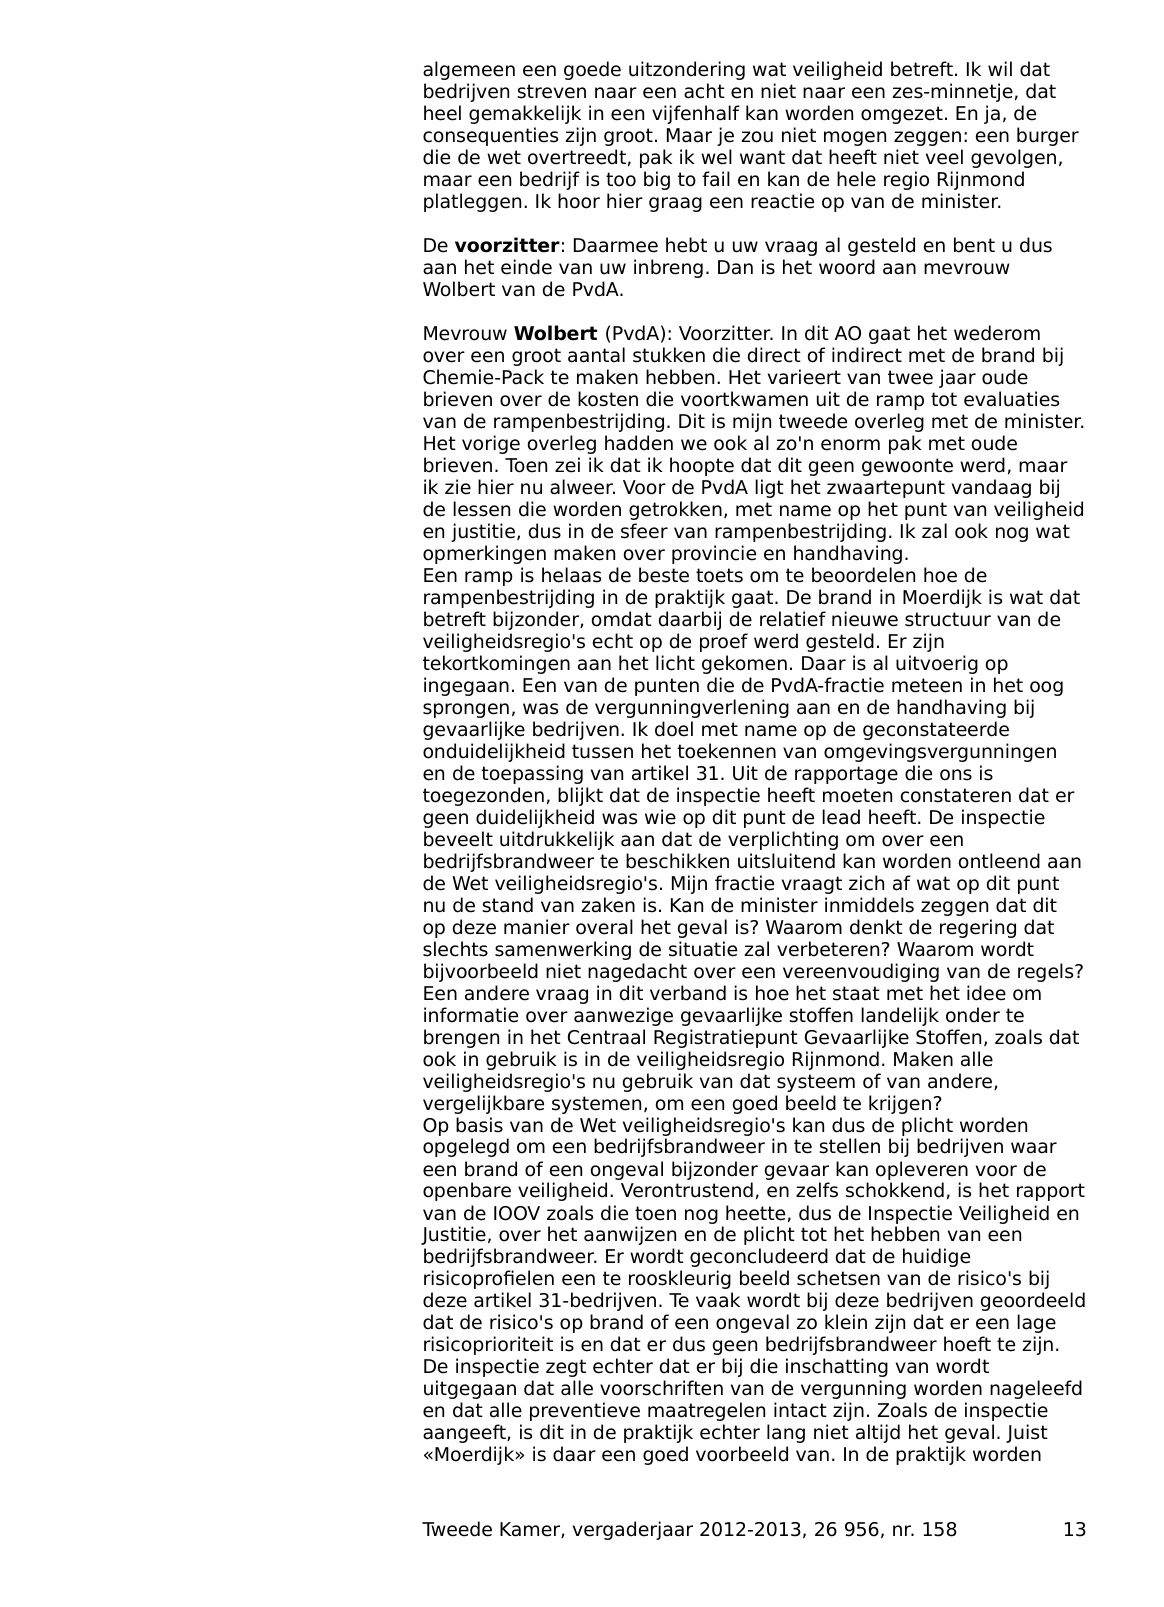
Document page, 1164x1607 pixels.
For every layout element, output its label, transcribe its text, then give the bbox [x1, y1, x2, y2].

text Een andere vraag in dit verband is hoe het staat met het idee om informatie over aanwezige gevaarlijke stoffen landelijk onder te brengen in het Centraal Registratiepunt Gevaarlijke Stoffen, zoals dat ook in gebruik is in de veiligheidsregio Rijnmond. Maken alle veiligheidsregio's nu gebruik van dat systeem of van andere, vergelijkbare systemen, om een goed beeld te krijgen? [422, 983, 1087, 1114]
text Een ramp is helaas de beste toets om te beoordelen hoe de rampenbestrijding in de praktijk gaat. De brand in Moerdijk is wat dat betreft bijzonder, omdat daarbij de relatief nieuwe structuur van de veiligheidsregio's echt op de proef werd gesteld. Er zijn tekortkomingen aan het licht gekomen. Daar is al uitvoerig op ingegaan. Een van de punten die de PvdA-fractie meteen in het oog sprongen, was de vergunningverlening aan en de handhaving bij gevaarlijke bedrijven. Ik doel met name op de geconstateerde onduidelijkheid tussen het toekennen van omgevingsvergunningen en de toepassing van artikel 31. Uit de rapportage die ons is toegezonden, blijkt dat de inspectie heeft moeten constateren dat er geen duidelijkheid was wie op dit punt de lead heeft. De inspectie beveelt uitdrukkelijk aan dat de verplichting om over een bedrijfsbrandweer te beschikken uitsluitend kan worden ontleend aan de Wet veiligheidsregio's. Mijn fractie vraagt zich af wat op dit punt nu de stand van zaken is. Kan de minister inmiddels zeggen dat dit op deze manier overal het geval is? Waarom denkt de regering dat slechts samenwerking de situatie zal verbeteren? Waarom wordt bijvoorbeeld niet nagedacht over een vereenvoudiging van de regels? [422, 565, 1087, 983]
text Mevrouw Wolbert (PvdA): Voorzitter. In dit AO gaat het wederom over een groot aantal stukken die direct of indirect met de brand bij Chemie-Pack te maken hebben. Het varieert van twee jaar oude brieven over de kosten die voortkwamen uit de ramp tot evaluaties van de rampenbestrijding. Dit is mijn tweede overleg met de minister. Het vorige overleg hadden we ook al zo'n enorm pak met oude brieven. Toen zei ik dat ik hoopte dat dit geen gewoonte werd, maar ik zie hier nu alweer. Voor de PvdA ligt het zwaartepunt vandaag bij de lessen die worden getrokken, met name op het punt van veiligheid en justitie, dus in de sfeer van rampenbestrijding. Ik zal ook nog wat opmerkingen maken over provincie en handhaving. [422, 323, 1087, 565]
text Op basis van de Wet veiligheidsregio's kan dus de plicht worden opgelegd om een bedrijfsbrandweer in te stellen bij bedrijven waar een brand of een ongeval bijzonder gevaar kan opleveren voor de openbare veiligheid. Verontrustend, en zelfs schokkend, is het rapport van de IOOV zoals die toen nog heette, dus de Inspectie Veiligheid en Justitie, over het aanwijzen en de plicht tot het hebben van een bedrijfsbrandweer. Er wordt geconcludeerd dat de huidige risicoprofielen een te rooskleurig beeld schetsen van de risico's bij deze artikel 31-bedrijven. Te vaak wordt bij deze bedrijven geoordeeld dat de risico's op brand of een ongeval zo klein zijn dat er een lage risicoprioriteit is en dat er dus geen bedrijfsbrandweer hoeft te zijn. De inspectie zegt echter dat er bij die inschatting van wordt uitgegaan dat alle voorschriften van de vergunning worden nageleefd en dat alle preventieve maatregelen intact zijn. Zoals de inspectie aangeeft, is dit in de praktijk echter lang niet altijd het geval. Juist «Moerdijk» is daar een goed voorbeeld van. In de praktijk worden [422, 1114, 1087, 1466]
text algemeen een goede uitzondering wat veiligheid betreft. Ik wil dat bedrijven streven naar een acht en niet naar een zes-minnetje, dat heel gemakkelijk in een vijfenhalf kan worden omgezet. En ja, de consequenties zijn groot. Maar je zou niet mogen zeggen: een burger die de wet overtreedt, pak ik wel want dat heeft niet veel gevolgen, maar een bedrijf is too big to fail en kan de hele regio Rijnmond platleggen. Ik hoor hier graag een reactie op van de minister. [422, 59, 1087, 213]
text De voorzitter: Daarmee hebt u uw vraag al gesteld en bent u dus aan het einde van uw inbreng. Dan is het woord aan mevrouw Wolbert van de PvdA. [422, 235, 1087, 301]
